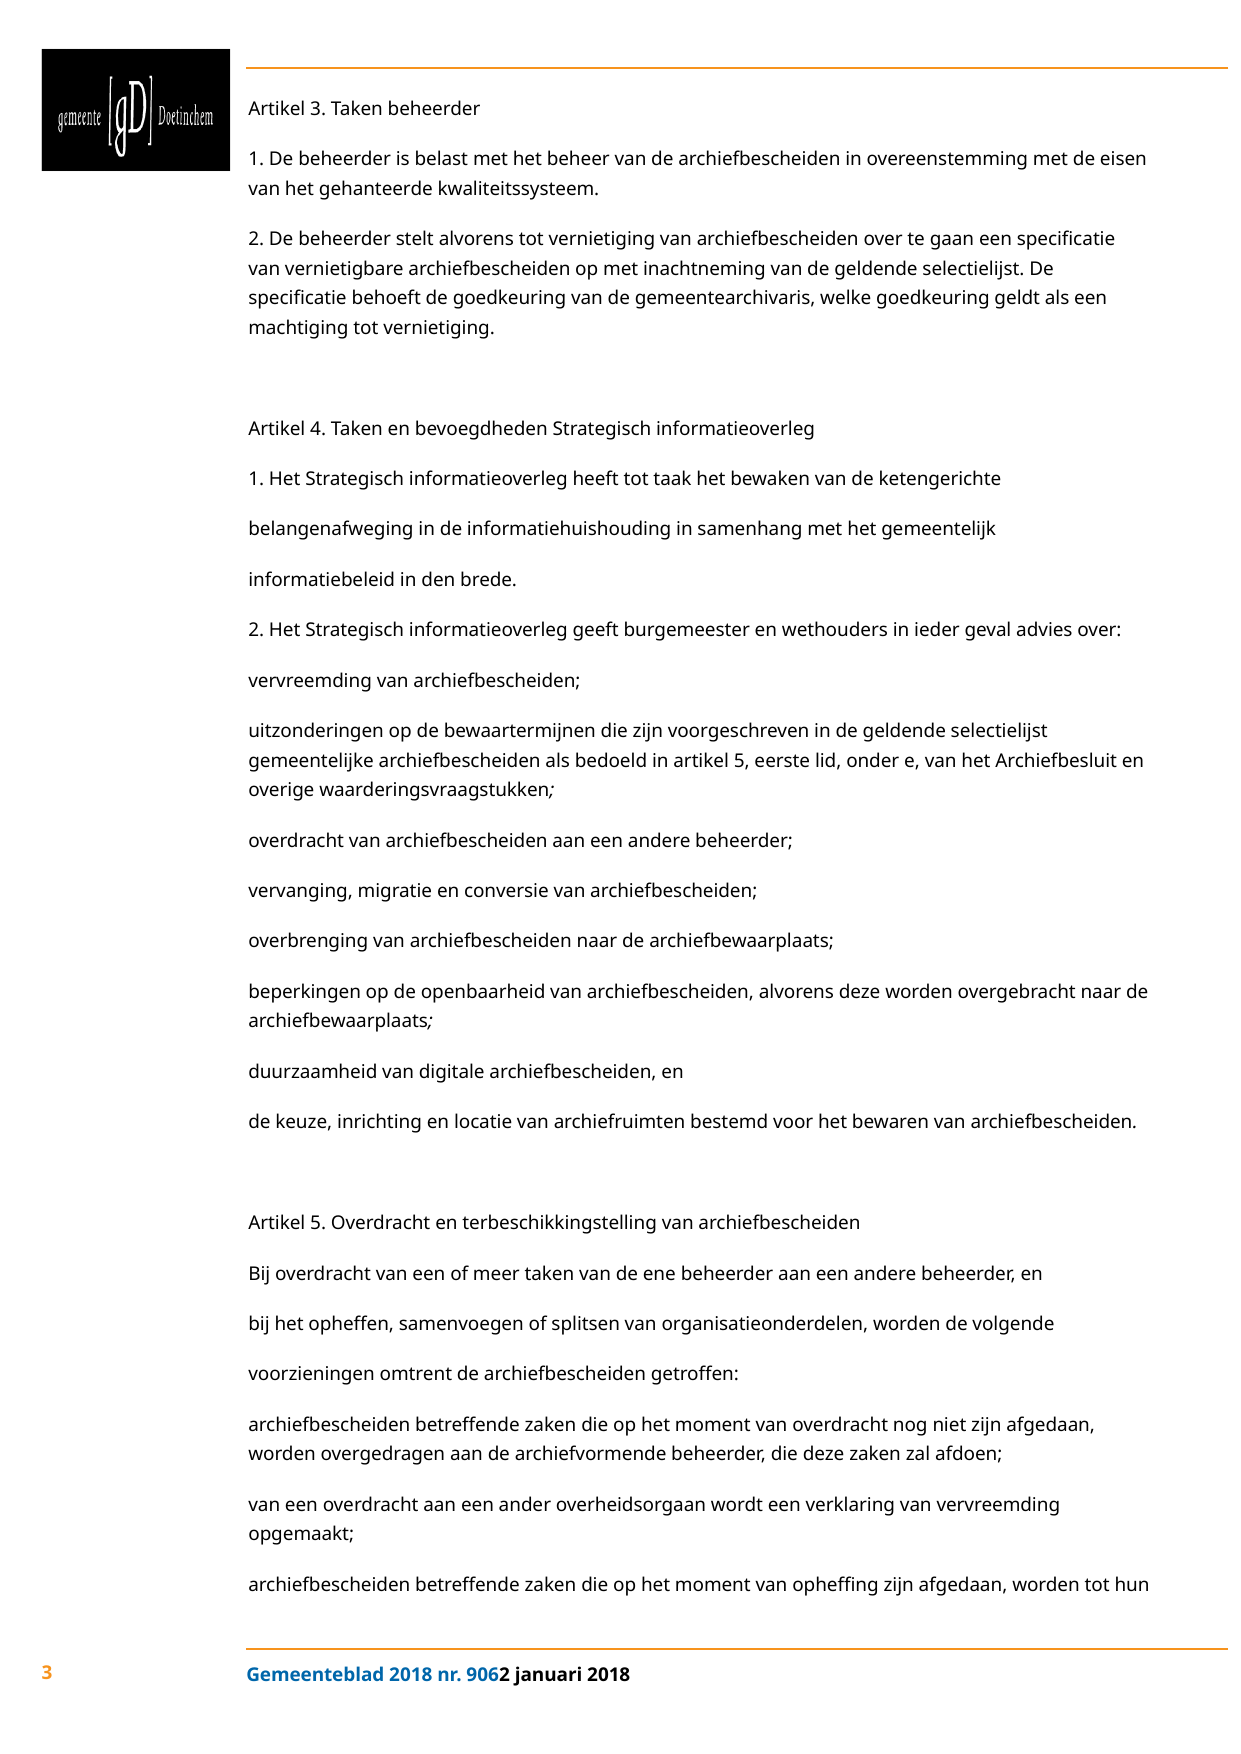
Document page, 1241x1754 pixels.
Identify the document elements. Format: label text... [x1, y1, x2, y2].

text archiefbescheiden betreffende zaken die op het moment van overdracht nog niet zijn afgedaan, worden overgedragen aan de archiefvormende beheerder, die deze zaken zal afdoen; [248, 1411, 1152, 1466]
text bij het opheffen, samenvoegen of splitsen van organisatieonderdelen, worden de volgende [248, 1310, 1152, 1336]
text belangenafweging in de informatiehuishouding in samenhang met het gemeentelijk [248, 516, 1152, 541]
text overdracht van archiefbescheiden aan een andere beheerder; [248, 827, 1152, 853]
text duurzaamheid van digitale archiefbescheiden, en [248, 1058, 1152, 1084]
text Artikel 5. Overdracht en terbeschikkingstelling van archiefbescheiden [248, 1209, 1152, 1235]
text voorzieningen omtrent de archiefbescheiden getroffen: [248, 1361, 1152, 1386]
text 1. De beheerder is belast met het beheer van de archiefbescheiden in overeenstemming met de eisen van het gehanteerde kwaliteitssysteem. [248, 145, 1152, 201]
text van een overdracht aan een ander overheidsorgaan wordt een verklaring van vervreemding opgemaakt; [248, 1491, 1152, 1546]
text overbrenging van archiefbescheiden naar de archiefbewaarplaats; [248, 928, 1152, 953]
text archiefbescheiden betreffende zaken die op het moment van opheffing zijn afgedaan, worden tot hun [248, 1571, 1152, 1597]
text 2. Het Strategisch informatieoverleg geeft burgemeester en wethouders in ieder geval advies over: [248, 616, 1152, 642]
text Artikel 4. Taken en bevoegdheden Strategisch informatieoverleg [248, 415, 1152, 441]
text uitzonderingen op de bewaartermijnen die zijn voorgeschreven in de geldende selectielijst gemeentelijke archiefbescheiden als bedoeld in artikel 5, eerste lid, onder e, van het Archiefbesluit en overige waarderingsvraagstukken; [248, 717, 1152, 802]
text beperkingen op de openbaarheid van archiefbescheiden, alvorens deze worden overgebracht naar de archiefbewaarplaats; [248, 978, 1152, 1033]
text informatiebeleid in den brede. [248, 566, 1152, 592]
text 1. Het Strategisch informatieoverleg heeft tot taak het bewaken van de ketengerichte [248, 465, 1152, 491]
text vervanging, migratie en conversie van archiefbescheiden; [248, 877, 1152, 903]
text de keuze, inrichting en locatie van archiefruimten bestemd voor het bewaren van archiefbescheiden. [248, 1108, 1152, 1134]
picture [41, 47, 231, 172]
text vervreemding van archiefbescheiden; [248, 667, 1152, 693]
text Bij overdracht van een of meer taken van de ene beheerder aan een andere beheerder, en [248, 1260, 1152, 1286]
text Artikel 3. Taken beheerder [248, 95, 1152, 121]
text 2. De beheerder stelt alvorens tot vernietiging van archiefbescheiden over te gaan een specificatie van vernietigbare archiefbescheiden op met inachtneming van de geldende selectielijst. De specificatie behoeft de goedkeuring van de gemeentearchivaris, welke goedkeuring geldt als een machtiging tot vernietiging. [248, 225, 1152, 340]
